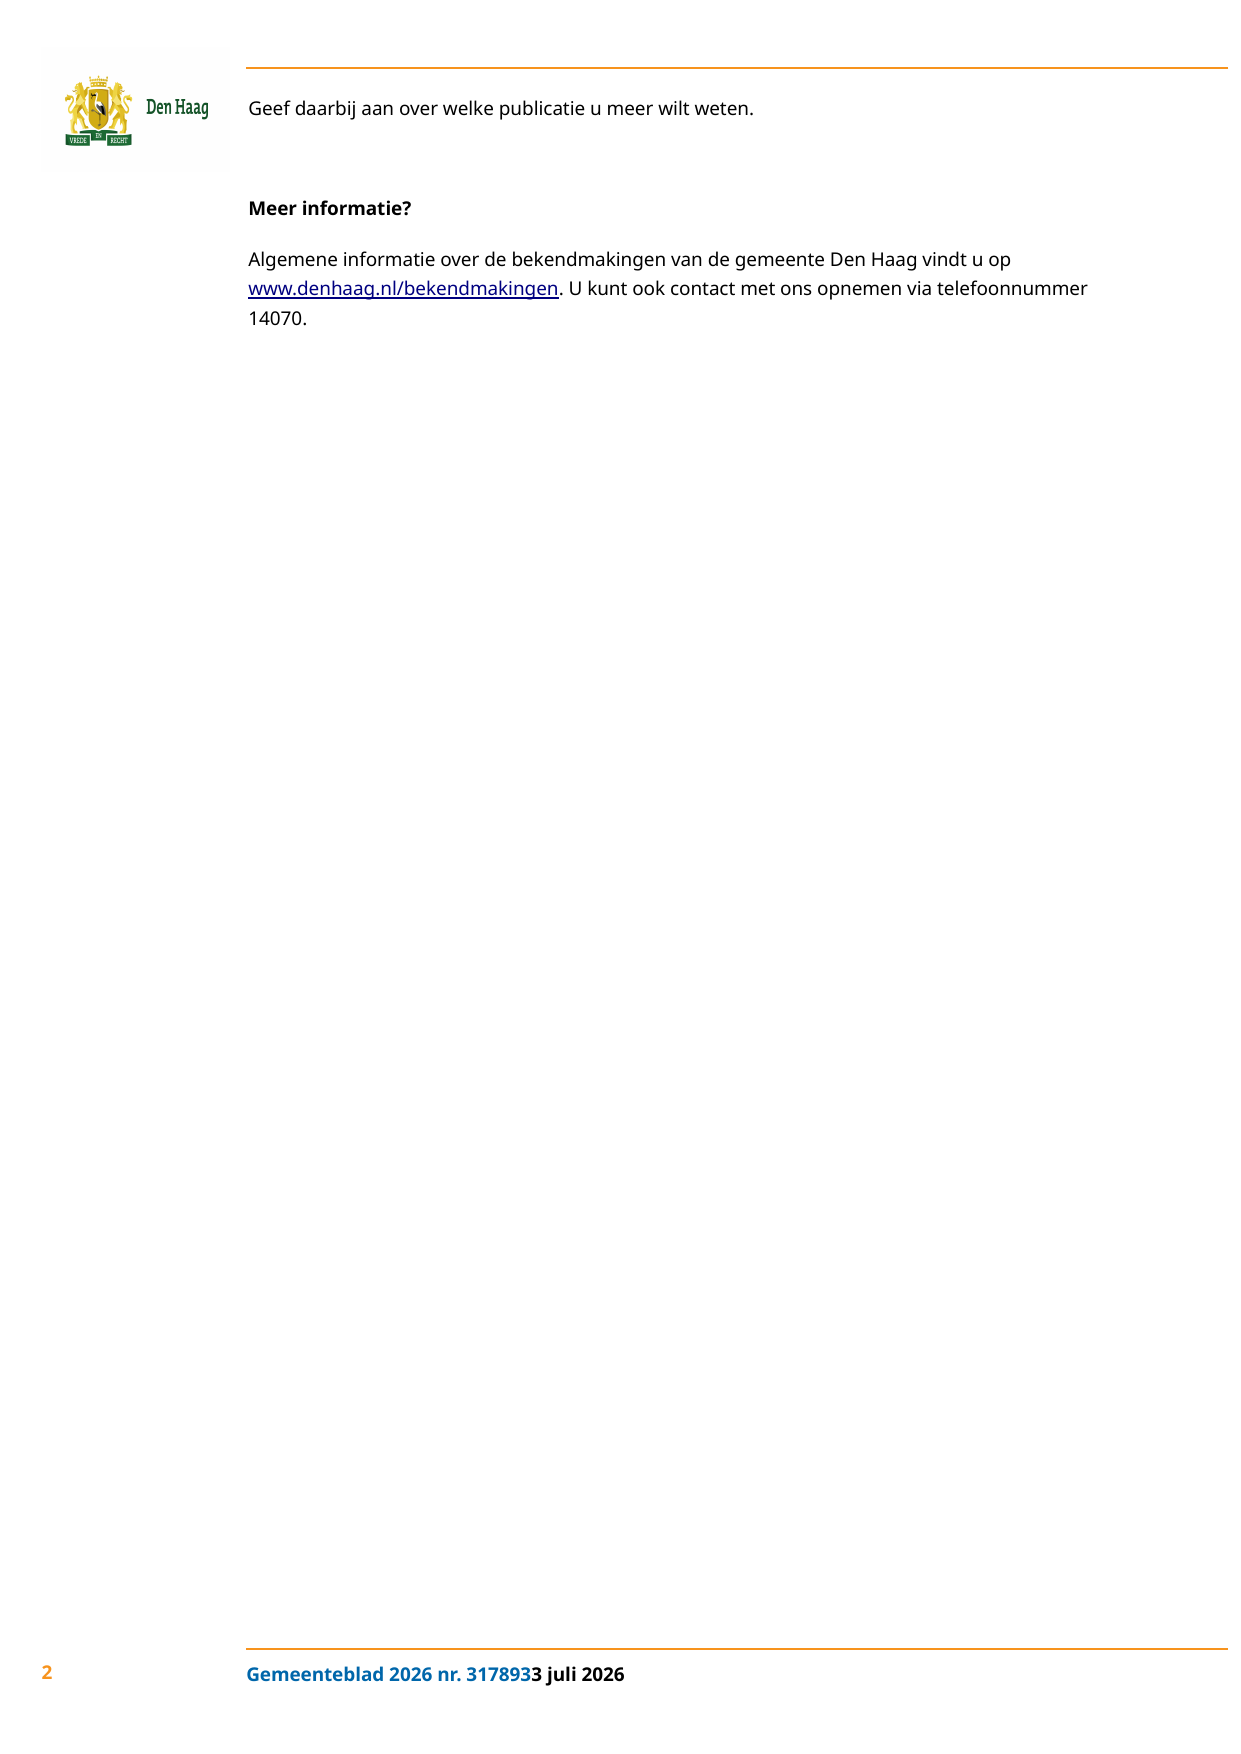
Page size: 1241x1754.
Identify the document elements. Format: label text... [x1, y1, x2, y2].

text Meer informatie? [248, 196, 1152, 221]
picture [41, 47, 231, 172]
text Geef daarbij aan over welke publicatie u meer wilt weten. [248, 95, 1152, 121]
text Algemene informatie over de bekendmakingen van de gemeente Den Haag vindt u op www.denhaag.nl/bekendmakingen. U kunt ook contact met ons opnemen via telefoonnummer 14070. [248, 246, 1152, 331]
